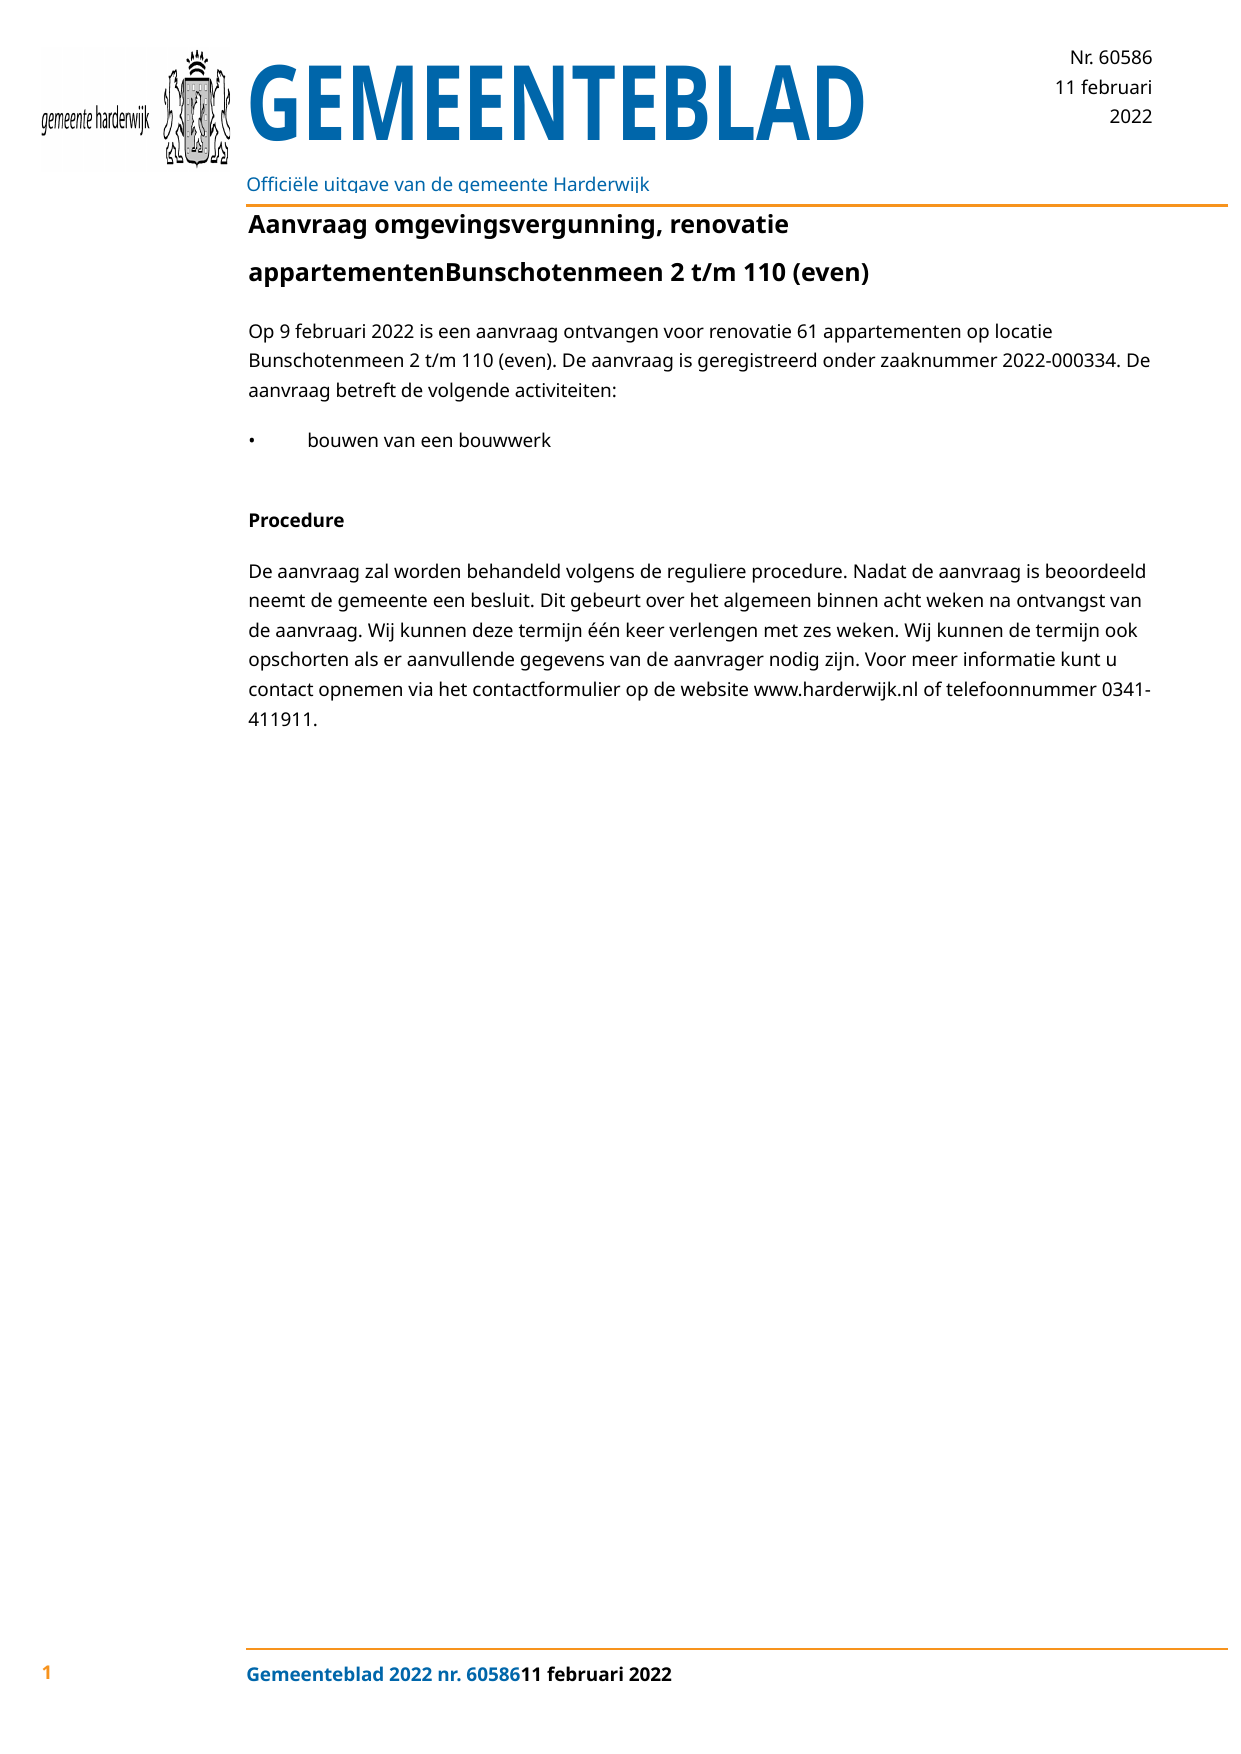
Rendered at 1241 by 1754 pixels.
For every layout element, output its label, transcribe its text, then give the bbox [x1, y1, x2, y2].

text Op 9 februari 2022 is een aanvraag ontvangen voor renovatie 61 appartementen op locatie Bunschotenmeen 2 t/m 110 (even). De aanvraag is geregistreerd onder zaaknummer 2022-000334. De aanvraag betreft de volgende activiteiten: [248, 318, 1152, 403]
text De aanvraag zal worden behandeld volgens de reguliere procedure. Nadat de aanvraag is beoordeeld neemt de gemeente een besluit. Dit gebeurt over het algemeen binnen acht weken na ontvangst van de aanvraag. Wij kunnen deze termijn één keer verlengen met zes weken. Wij kunnen de termijn ook opschorten als er aanvullende gegevens van de aanvrager nodig zijn. Voor meer informatie kunt u contact opnemen via het contactformulier op de website www.harderwijk.nl of telefoonnummer 0341-411911. [248, 558, 1152, 732]
text Aanvraag omgevingsvergunning, renovatie appartementenBunschotenmeen 2 t/m 110 (even) [248, 207, 1152, 288]
text Procedure [248, 507, 1152, 533]
list bouwen van een bouwwerk [248, 427, 1152, 453]
picture [41, 47, 231, 172]
